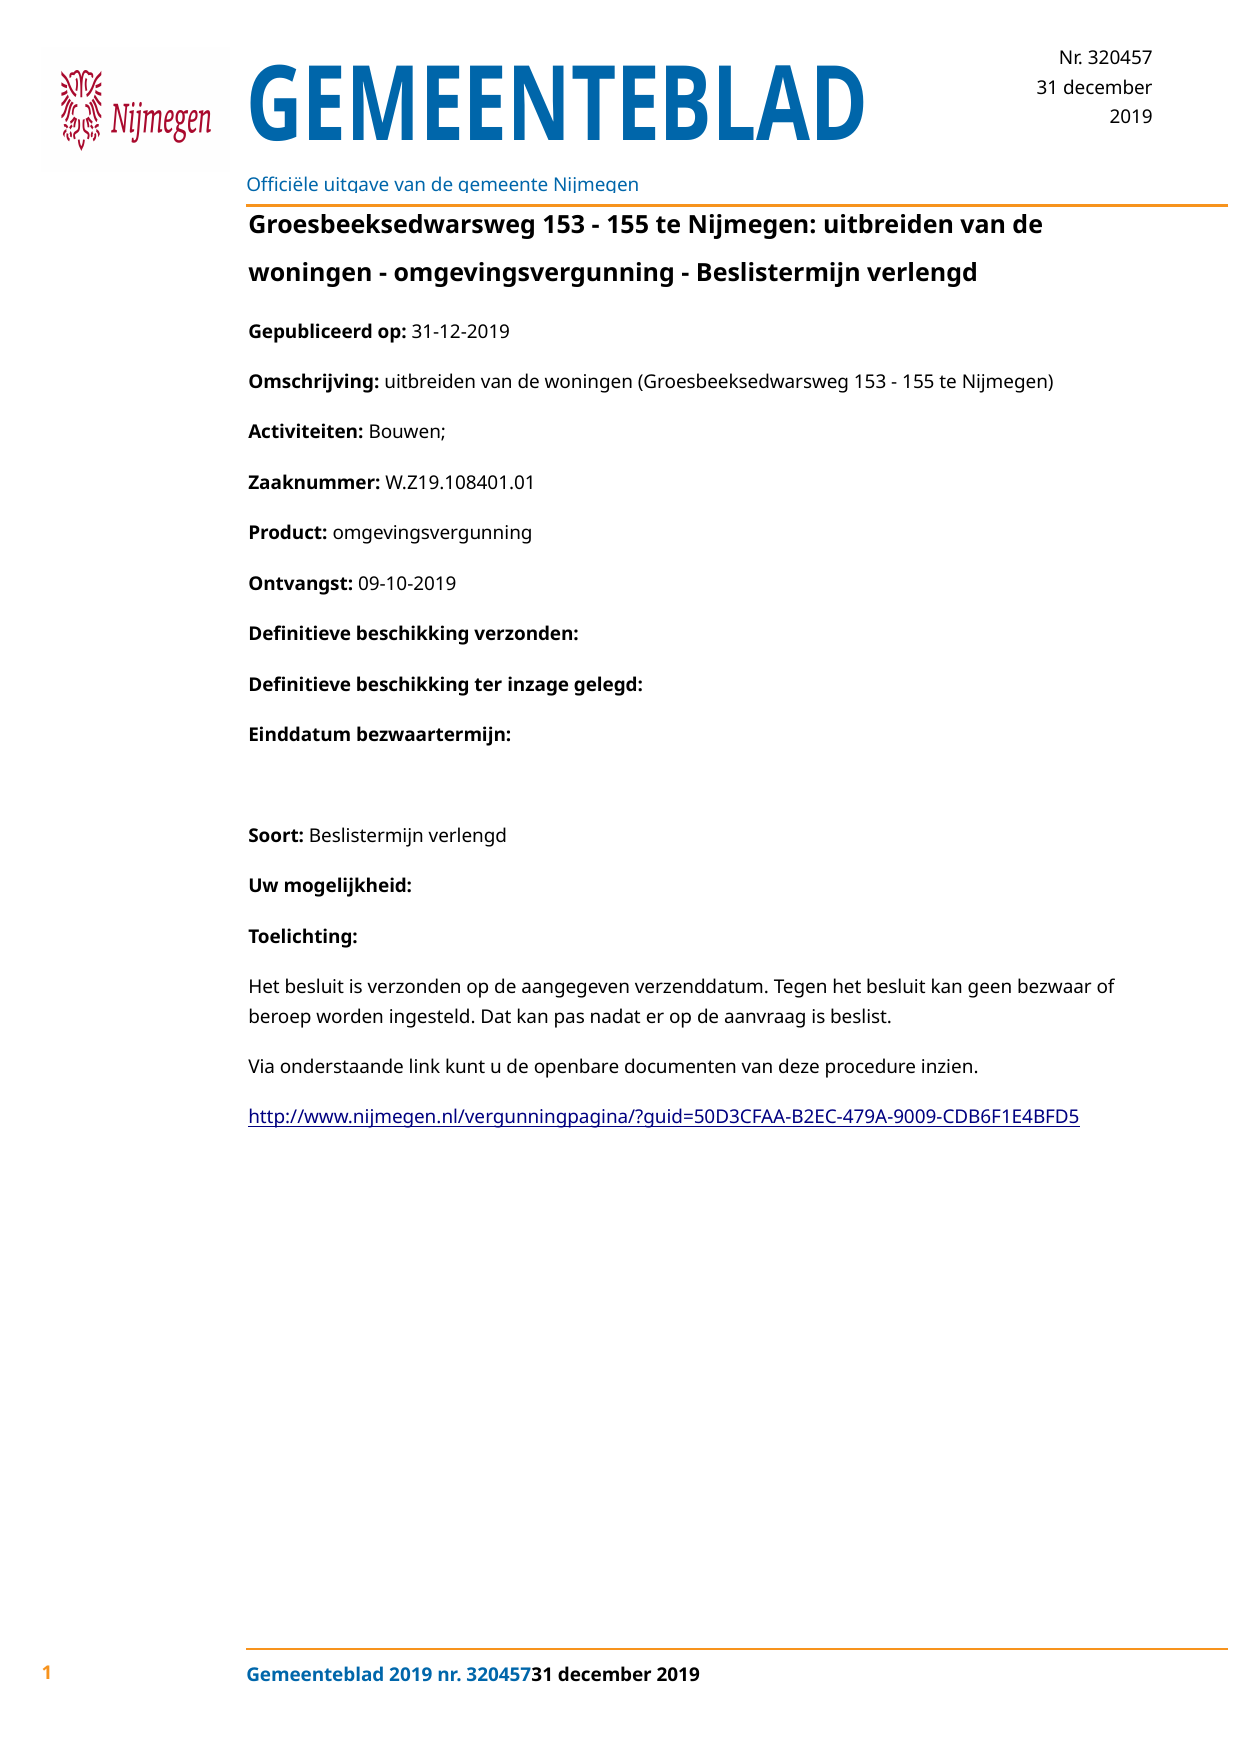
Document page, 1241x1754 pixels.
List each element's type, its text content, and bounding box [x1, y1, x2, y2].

text Definitieve beschikking verzonden: [248, 620, 1152, 646]
text Gepubliceerd op: 31-12-2019 [248, 318, 1152, 344]
text Omschrijving: uitbreiden van de woningen (Groesbeeksedwarsweg 153 - 155 te Nijmegen) [248, 368, 1152, 394]
text Definitieve beschikking ter inzage gelegd: [248, 671, 1152, 697]
text http://www.nijmegen.nl/vergunningpagina/?guid=50D3CFAA-B2EC-479A-9009-CDB6F1E4BFD5 [248, 1104, 1152, 1129]
text Het besluit is verzonden op de aangegeven verzenddatum. Tegen het besluit kan geen bezwaar of beroep worden ingesteld. Dat kan pas nadat er op de aanvraag is beslist. [248, 973, 1152, 1029]
text Via onderstaande link kunt u de openbare documenten van deze procedure inzien. [248, 1053, 1152, 1079]
picture [41, 47, 231, 172]
text Soort: Beslistermijn verlengd [248, 822, 1152, 848]
text Product: omgevingsvergunning [248, 519, 1152, 545]
text Einddatum bezwaartermijn: [248, 721, 1152, 747]
text Toelichting: [248, 923, 1152, 949]
text Groesbeeksedwarsweg 153 - 155 te Nijmegen: uitbreiden van de woningen - omgevingsvergunning - Beslistermijn verlengd [248, 207, 1152, 288]
text Uw mogelijkheid: [248, 872, 1152, 898]
text Zaaknummer: W.Z19.108401.01 [248, 469, 1152, 495]
text Ontvangst: 09-10-2019 [248, 570, 1152, 596]
text Activiteiten: Bouwen; [248, 419, 1152, 444]
